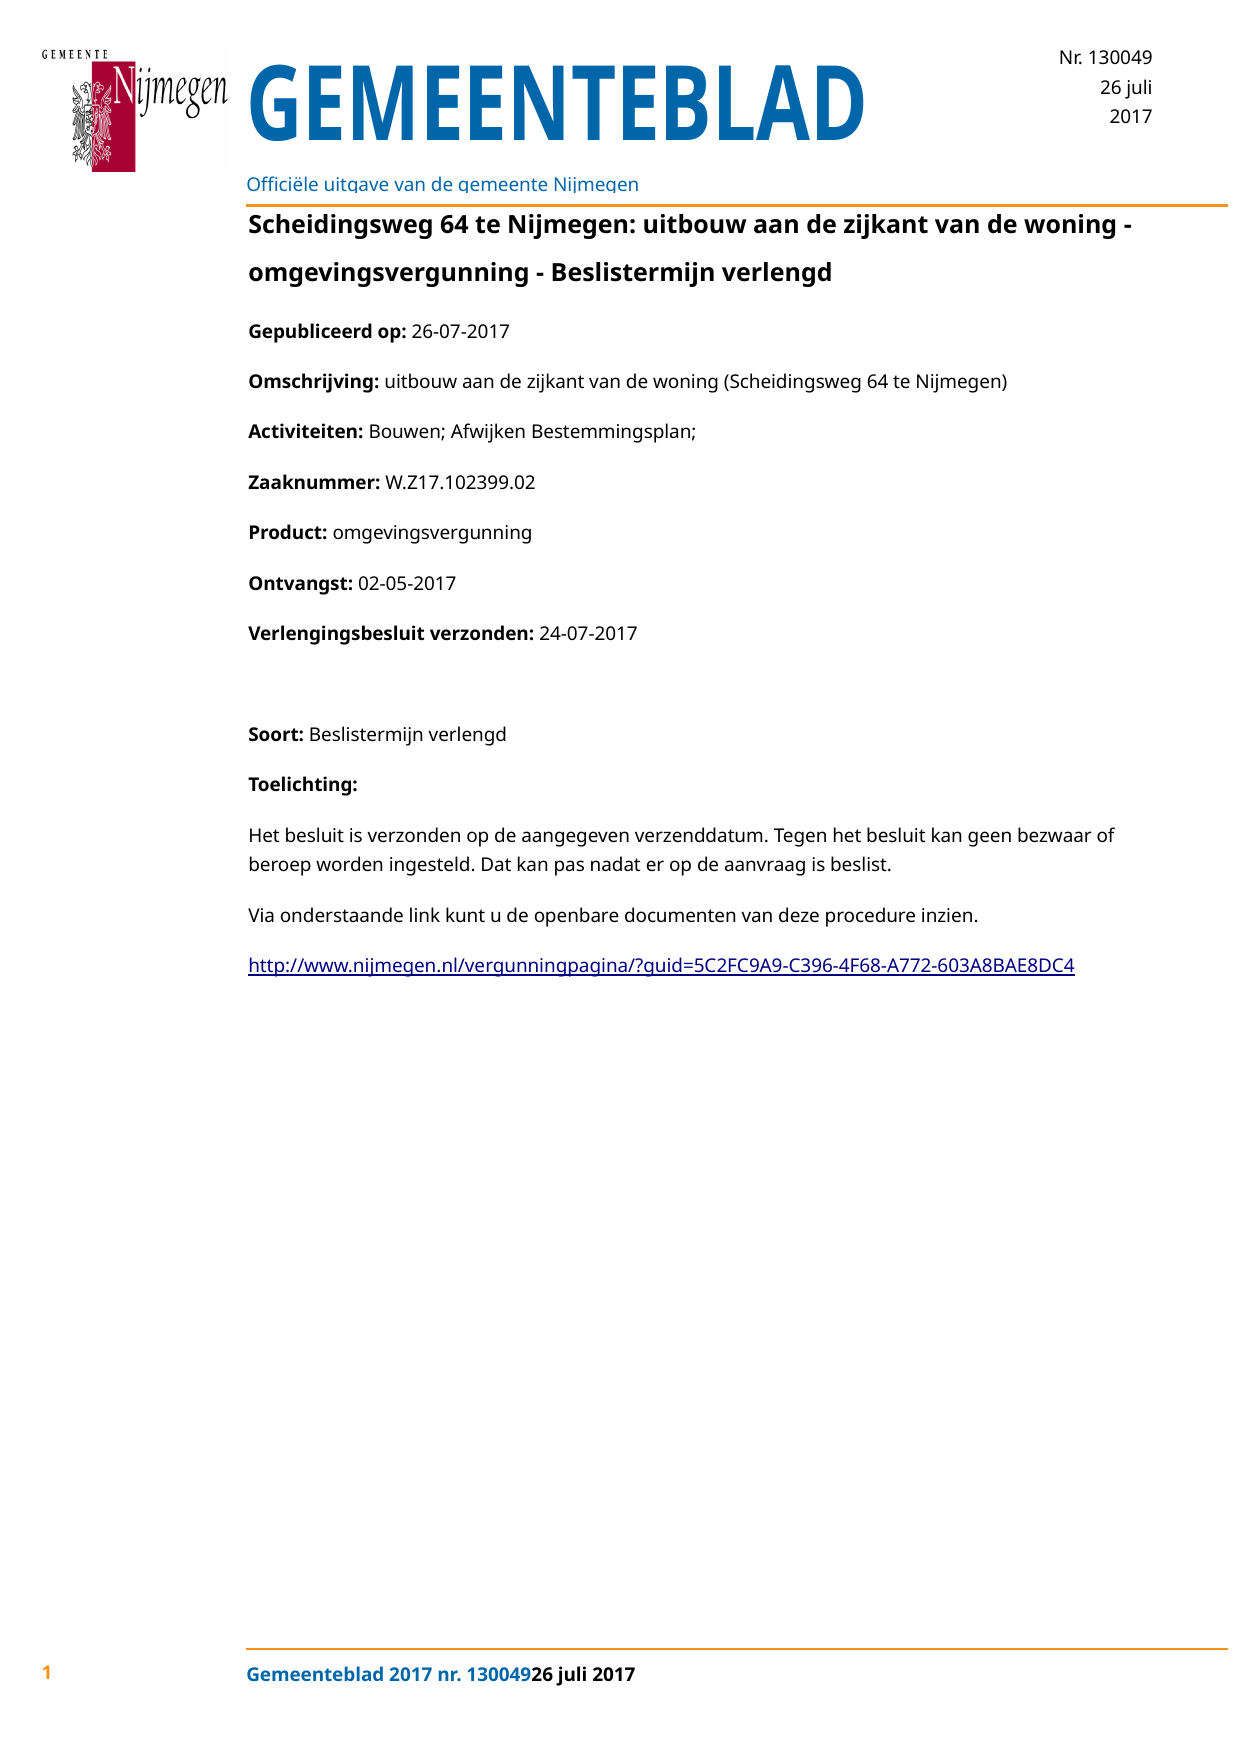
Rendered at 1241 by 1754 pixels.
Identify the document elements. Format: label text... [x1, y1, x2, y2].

text Ontvangst: 02-05-2017 [248, 570, 1152, 596]
text Activiteiten: Bouwen; Afwijken Bestemmingsplan; [248, 419, 1152, 444]
text Via onderstaande link kunt u de openbare documenten van deze procedure inzien. [248, 902, 1152, 928]
text Het besluit is verzonden op de aangegeven verzenddatum. Tegen het besluit kan geen bezwaar of beroep worden ingesteld. Dat kan pas nadat er op de aanvraag is beslist. [248, 822, 1152, 877]
text Omschrijving: uitbouw aan de zijkant van de woning (Scheidingsweg 64 te Nijmegen) [248, 368, 1152, 394]
text Gepubliceerd op: 26-07-2017 [248, 318, 1152, 344]
text Zaaknummer: W.Z17.102399.02 [248, 469, 1152, 495]
text Scheidingsweg 64 te Nijmegen: uitbouw aan de zijkant van de woning - omgevingsvergunning - Beslistermijn verlengd [248, 207, 1152, 288]
text Product: omgevingsvergunning [248, 519, 1152, 545]
text Soort: Beslistermijn verlengd [248, 721, 1152, 747]
picture [41, 47, 231, 172]
text Toelichting: [248, 772, 1152, 797]
text Verlengingsbesluit verzonden: 24-07-2017 [248, 620, 1152, 646]
text http://www.nijmegen.nl/vergunningpagina/?guid=5C2FC9A9-C396-4F68-A772-603A8BAE8DC4 [248, 952, 1152, 978]
